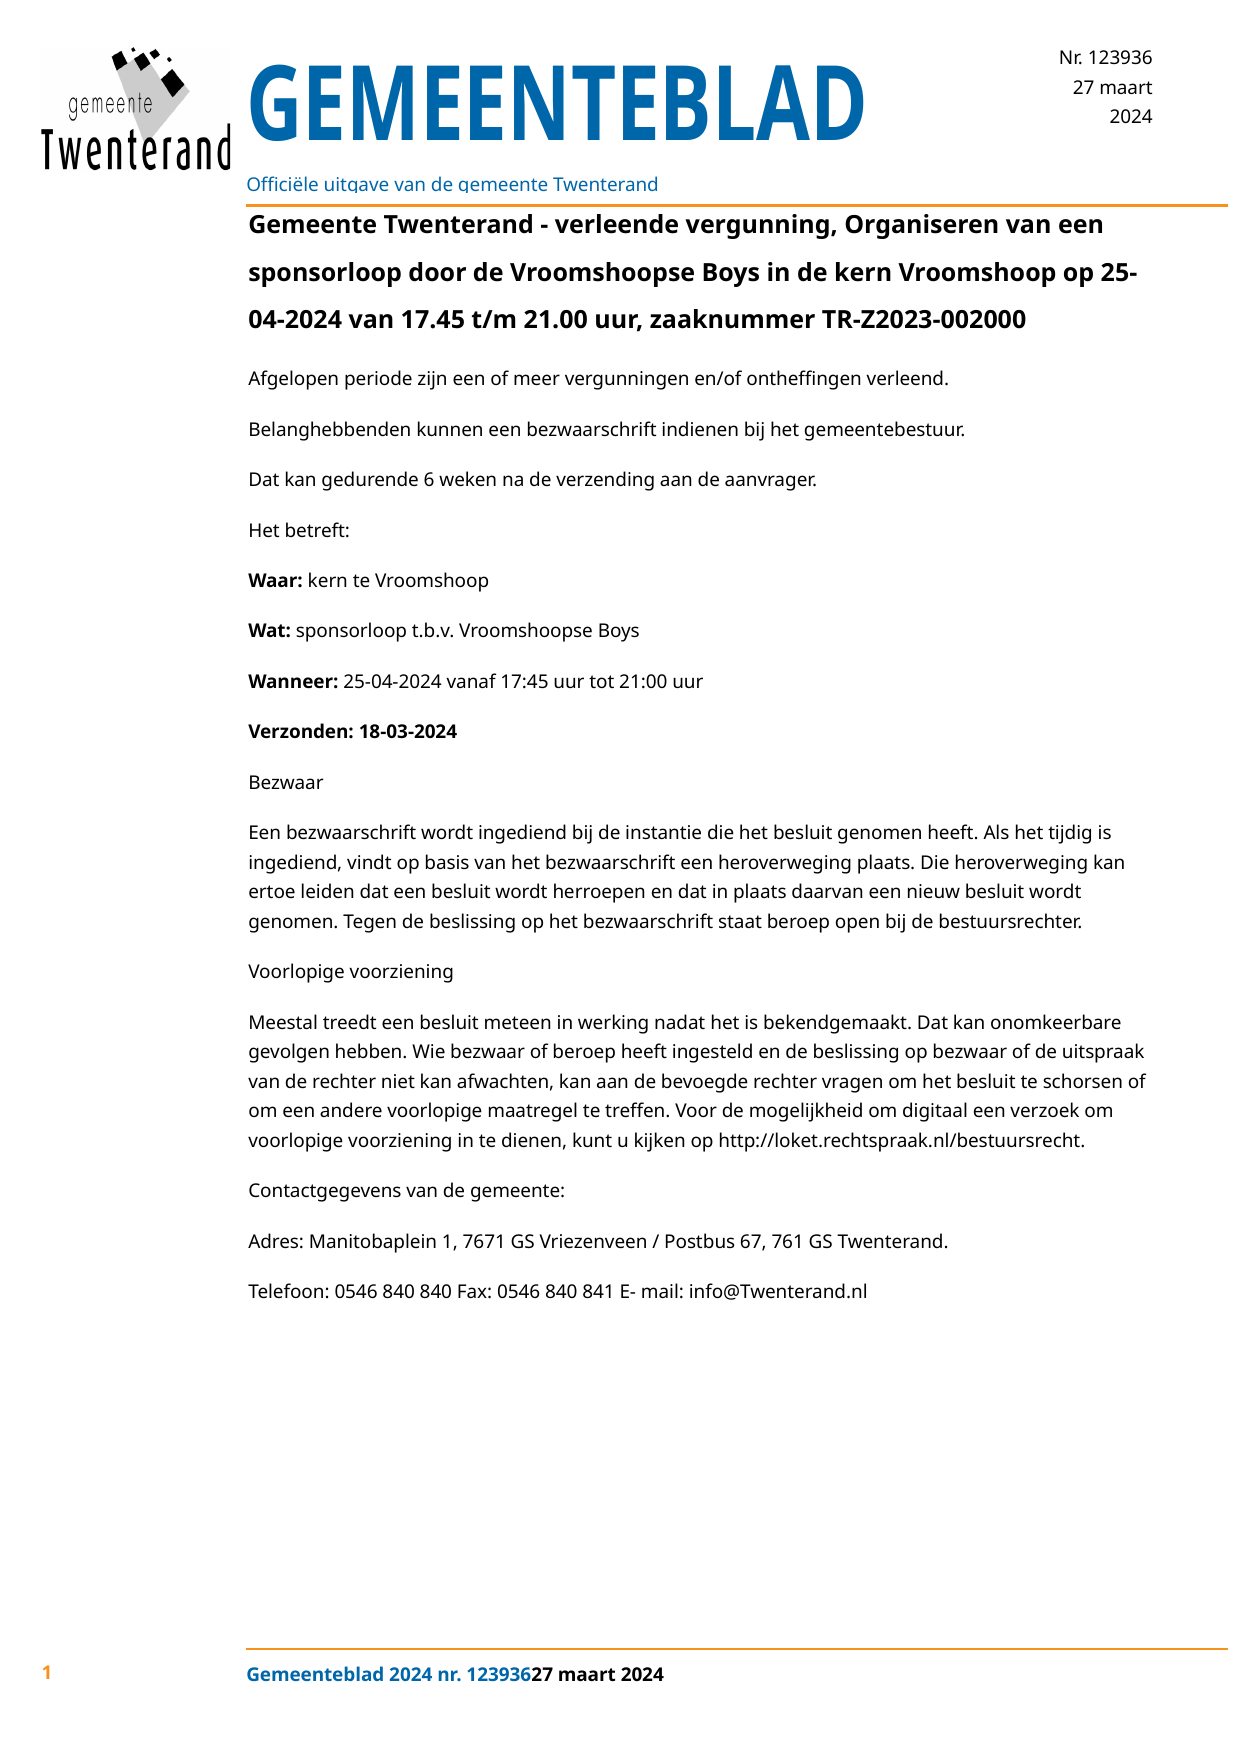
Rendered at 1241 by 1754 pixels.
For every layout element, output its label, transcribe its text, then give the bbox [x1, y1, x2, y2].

text Voorlopige voorziening [248, 958, 1152, 984]
text Meestal treedt een besluit meteen in werking nadat het is bekendgemaakt. Dat kan onomkeerbare gevolgen hebben. Wie bezwaar of beroep heeft ingesteld en de beslissing op bezwaar of de uitspraak van de rechter niet kan afwachten, kan aan de bevoegde rechter vragen om het besluit te schorsen of om een andere voorlopige maatregel te treffen. Voor de mogelijkheid om digitaal een verzoek om voorlopige voorziening in te dienen, kunt u kijken op http://loket.rechtspraak.nl/bestuursrecht. [248, 1009, 1152, 1153]
text Verzonden: 18-03-2024 [248, 718, 1152, 744]
text Adres: Manitobaplein 1, 7671 GS Vriezenveen / Postbus 67, 761 GS Twenterand. [248, 1228, 1152, 1254]
text Dat kan gedurende 6 weken na de verzending aan de aanvrager. [248, 466, 1152, 492]
text Wanneer: 25-04-2024 vanaf 17:45 uur tot 21:00 uur [248, 668, 1152, 694]
text Het betreft: [248, 517, 1152, 542]
text Gemeente Twenterand - verleende vergunning, Organiseren van een sponsorloop door de Vroomshoopse Boys in de kern Vroomshoop op 25-04-2024 van 17.45 t/m 21.00 uur, zaaknummer TR-Z2023-002000 [248, 207, 1152, 336]
text Een bezwaarschrift wordt ingediend bij de instantie die het besluit genomen heeft. Als het tijdig is ingediend, vindt op basis van het bezwaarschrift een heroverweging plaats. Die heroverweging kan ertoe leiden dat een besluit wordt herroepen en dat in plaats daarvan een nieuw besluit wordt genomen. Tegen de beslissing op het bezwaarschrift staat beroep open bij de bestuursrechter. [248, 819, 1152, 934]
text Belanghebbenden kunnen een bezwaarschrift indienen bij het gemeentebestuur. [248, 416, 1152, 442]
text Bezwaar [248, 769, 1152, 794]
text Contactgegevens van de gemeente: [248, 1178, 1152, 1203]
picture [41, 47, 231, 172]
text Waar: kern te Vroomshoop [248, 567, 1152, 593]
text Telefoon: 0546 840 840 Fax: 0546 840 841 E- mail: info@Twenterand.nl [248, 1278, 1152, 1304]
text Wat: sponsorloop t.b.v. Vroomshoopse Boys [248, 618, 1152, 643]
text Afgelopen periode zijn een of meer vergunningen en/of ontheffingen verleend. [248, 366, 1152, 391]
